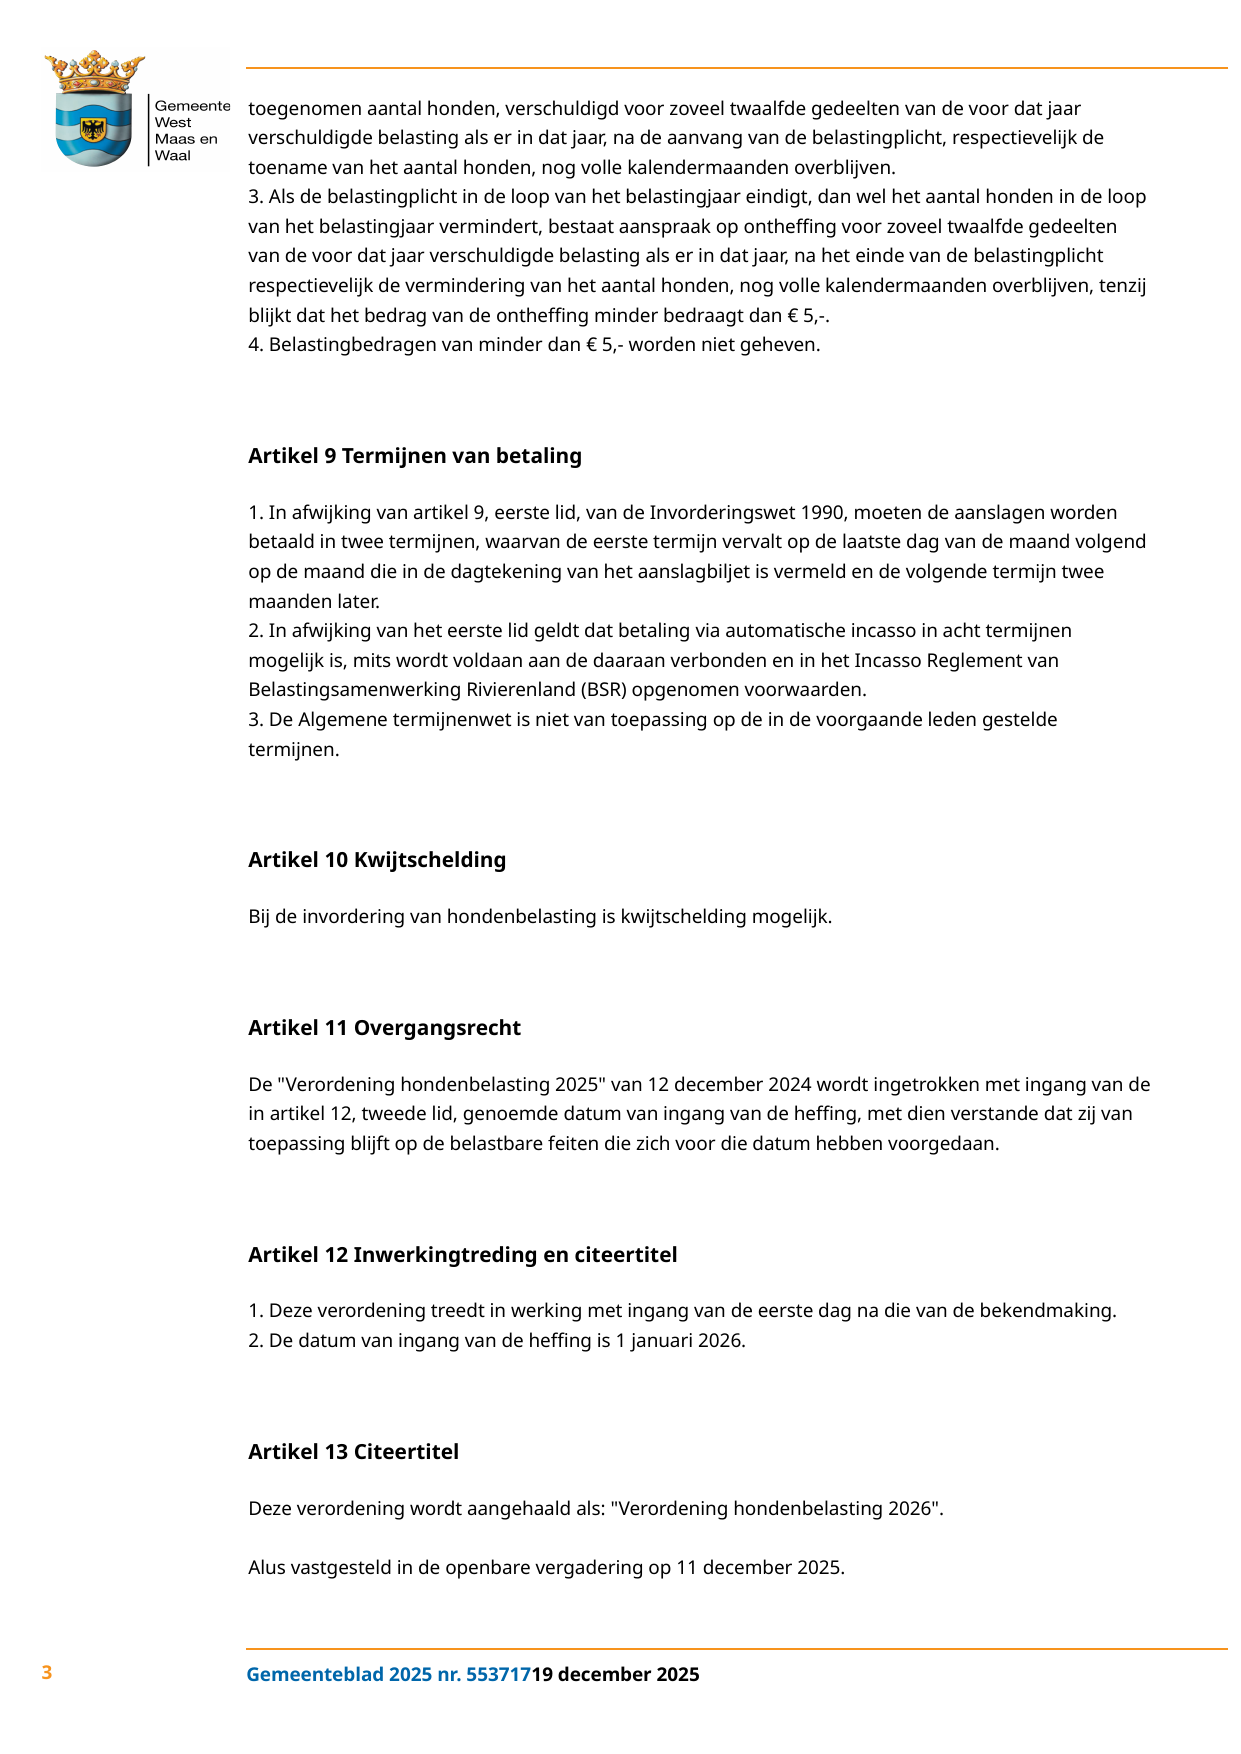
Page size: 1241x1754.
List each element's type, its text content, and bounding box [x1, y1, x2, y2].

text Artikel 13 Citeertitel [248, 1437, 1152, 1465]
text Bij de invordering van hondenbelasting is kwijtschelding mogelijk. [248, 903, 1152, 929]
text 3. Als de belastingplicht in de loop van het belastingjaar eindigt, dan wel het aantal honden in de loop van het belastingjaar vermindert, bestaat aanspraak op ontheffing voor zoveel twaalfde gedeelten van de voor dat jaar verschuldigde belasting als er in dat jaar, na het einde van de belastingplicht respectievelijk de vermindering van het aantal honden, nog volle kalendermaanden overblijven, tenzij blijkt dat het bedrag van de ontheffing minder bedraagt dan € 5,-. [248, 183, 1152, 328]
text De "Verordening hondenbelasting 2025" van 12 december 2024 wordt ingetrokken met ingang van de in artikel 12, tweede lid, genoemde datum van ingang van de heffing, met dien verstande dat zij van toepassing blijft op de belastbare feiten die zich voor die datum hebben voorgedaan. [248, 1071, 1152, 1156]
text Artikel 10 Kwijtschelding [248, 845, 1152, 874]
picture [41, 47, 231, 172]
text Artikel 12 Inwerkingtreding en citeertitel [248, 1240, 1152, 1268]
text Artikel 9 Termijnen van betaling [248, 441, 1152, 469]
text toegenomen aantal honden, verschuldigd voor zoveel twaalfde gedeelten van de voor dat jaar verschuldigde belasting als er in dat jaar, na de aanvang van de belastingplicht, respectievelijk de toename van het aantal honden, nog volle kalendermaanden overblijven. [248, 95, 1152, 180]
text 3. De Algemene termijnenwet is niet van toepassing op de in de voorgaande leden gestelde termijnen. [248, 706, 1152, 761]
text 1. In afwijking van artikel 9, eerste lid, van de Invorderingswet 1990, moeten de aanslagen worden betaald in twee termijnen, waarvan de eerste termijn vervalt op de laatste dag van de maand volgend op de maand die in de dagtekening van het aanslagbiljet is vermeld en de volgende termijn twee maanden later. [248, 499, 1152, 613]
text Artikel 11 Overgangsrecht [248, 1013, 1152, 1041]
text 2. In afwijking van het eerste lid geldt dat betaling via automatische incasso in acht termijnen mogelijk is, mits wordt voldaan aan de daaraan verbonden en in het Incasso Reglement van Belastingsamenwerking Rivierenland (BSR) opgenomen voorwaarden. [248, 617, 1152, 702]
text 1. Deze verordening treedt in werking met ingang van de eerste dag na die van de bekendmaking. [248, 1298, 1152, 1323]
text Alus vastgesteld in de openbare vergadering op 11 december 2025. [248, 1554, 1152, 1580]
text 4. Belastingbedragen van minder dan € 5,- worden niet geheven. [248, 331, 1152, 357]
text 2. De datum van ingang van de heffing is 1 januari 2026. [248, 1327, 1152, 1353]
text Deze verordening wordt aangehaald als: "Verordening hondenbelasting 2026". [248, 1495, 1152, 1521]
